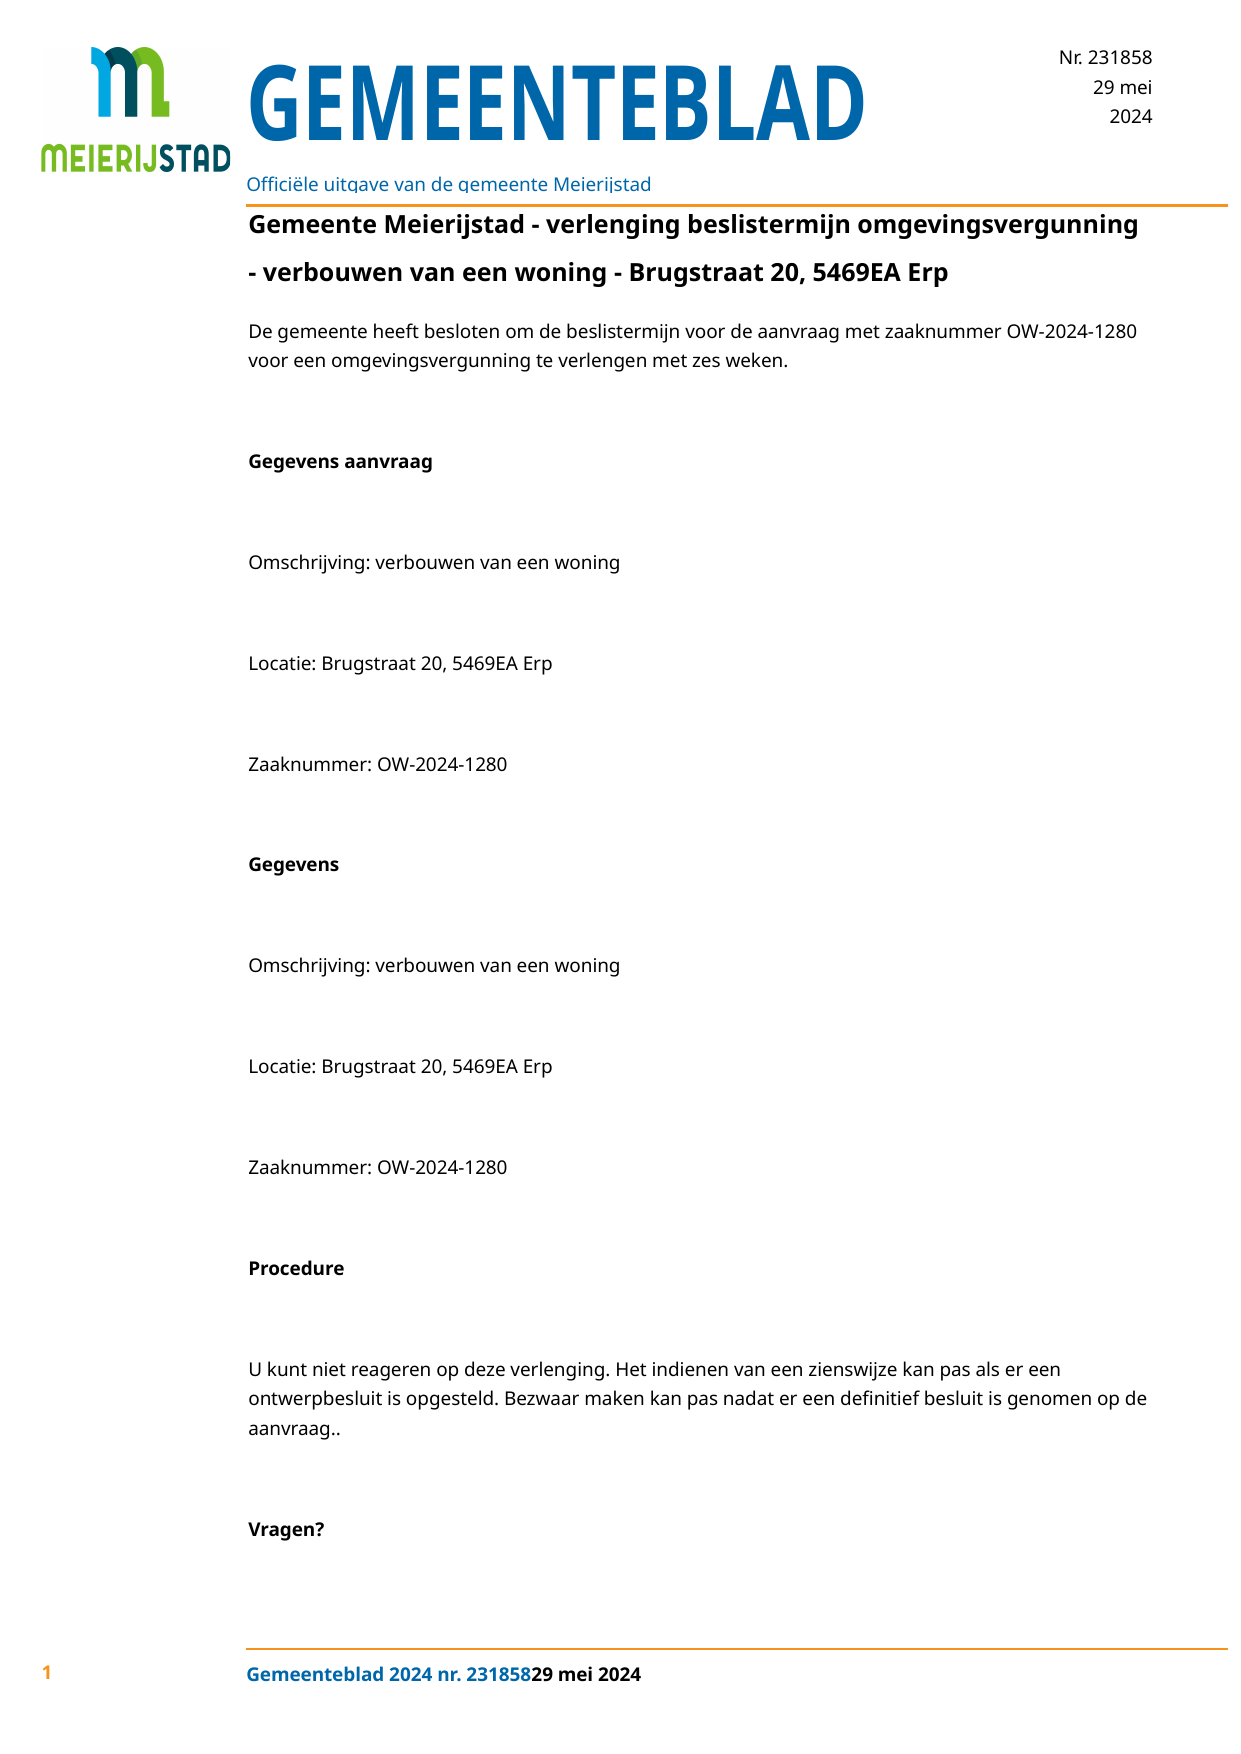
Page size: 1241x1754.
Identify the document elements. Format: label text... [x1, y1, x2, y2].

text Locatie: Brugstraat 20, 5469EA Erp [248, 650, 1152, 676]
text Gegevens [248, 852, 1152, 877]
text Zaaknummer: OW-2024-1280 [248, 751, 1152, 777]
picture [41, 47, 231, 172]
text Omschrijving: verbouwen van een woning [248, 952, 1152, 978]
text Gegevens aanvraag [248, 448, 1152, 474]
text U kunt niet reageren op deze verlenging. Het indienen van een zienswijze kan pas als er een ontwerpbesluit is opgesteld. Bezwaar maken kan pas nadat er een definitief besluit is genomen op de aanvraag.. [248, 1356, 1152, 1441]
text Gemeente Meierijstad - verlenging beslistermijn omgevingsvergunning - verbouwen van een woning - Brugstraat 20, 5469EA Erp [248, 207, 1152, 288]
text Vragen? [248, 1516, 1152, 1542]
text Locatie: Brugstraat 20, 5469EA Erp [248, 1053, 1152, 1079]
text Zaaknummer: OW-2024-1280 [248, 1154, 1152, 1180]
text De gemeente heeft besloten om de beslistermijn voor de aanvraag met zaaknummer OW-2024-1280 voor een omgevingsvergunning te verlengen met zes weken. [248, 318, 1152, 373]
text Procedure [248, 1255, 1152, 1281]
text Omschrijving: verbouwen van een woning [248, 549, 1152, 575]
